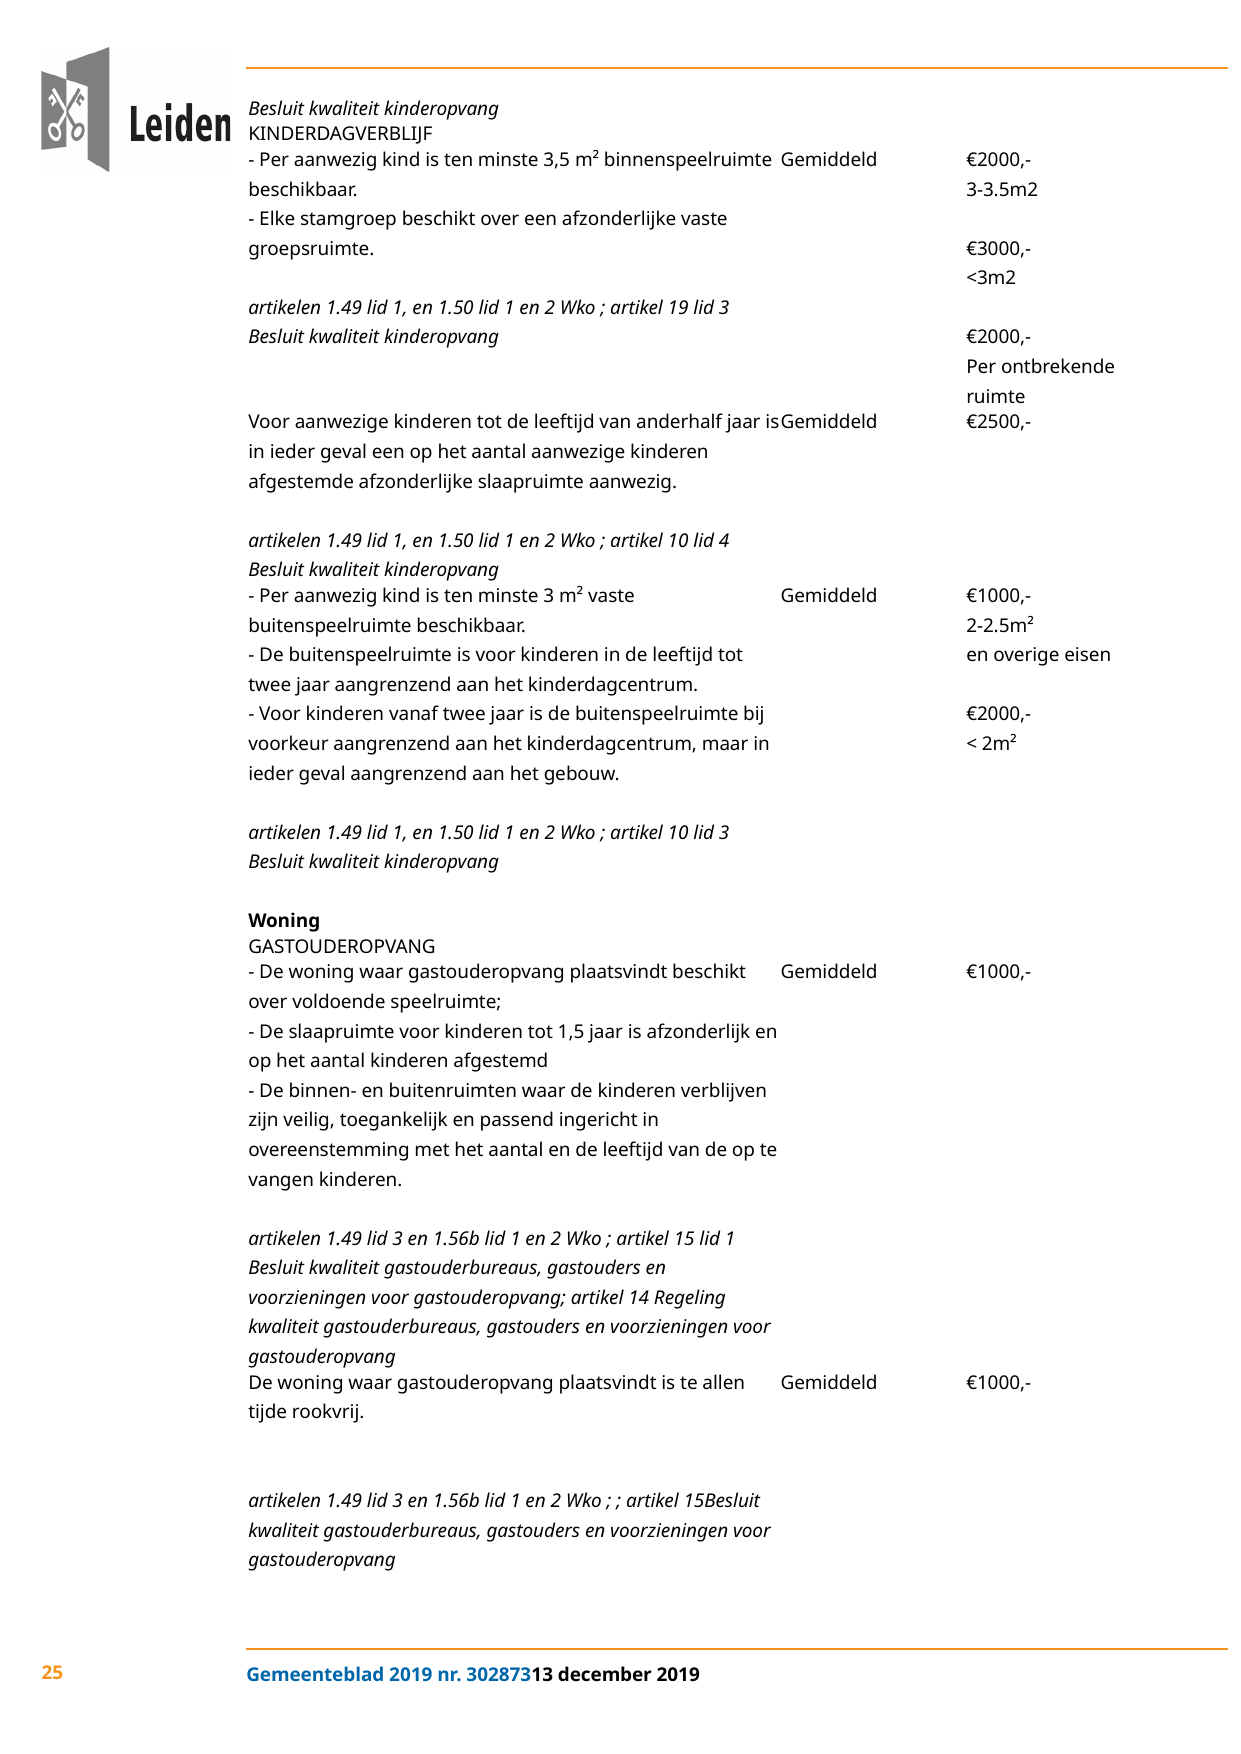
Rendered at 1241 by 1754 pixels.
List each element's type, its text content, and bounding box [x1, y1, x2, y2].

table_cell €1000,- [966, 1369, 1152, 1602]
table_cell €2000,- 3-3.5m2 €3000,- <3m2 €2000,- Per ontbrekende ruimte [966, 146, 1152, 409]
table_cell De woning waar gastouderopvang plaatsvindt is te allen tijde rookvrij. artikelen 1.49 lid 3 en 1.56b lid 1 en 2 Wko ; ; artikel 15Besluit kwaliteit gastouderbureaus, gastouders en voorzieningen voor gastouderopvang [248, 1369, 780, 1602]
table_cell - Per aanwezig kind is ten minste 3 m² vaste buitenspeelruimte beschikbaar. - De buitenspeelruimte is voor kinderen in de leeftijd tot twee jaar aangrenzend aan het kinderdagcentrum. - Voor kinderen vanaf twee jaar is de buitenspeelruimte bij voorkeur aangrenzend aan het kinderdagcentrum, maar in ieder geval aangrenzend aan het gebouw. artikelen 1.49 lid 1, en 1.50 lid 1 en 2 Wko ; artikel 10 lid 3 Besluit kwaliteit kinderopvang [248, 582, 780, 874]
table_header Woning [248, 907, 1152, 933]
picture [41, 47, 231, 172]
table_cell Gemiddeld [780, 146, 966, 409]
table_cell - De woning waar gastouderopvang plaatsvindt beschikt over voldoende speelruimte; - De slaapruimte voor kinderen tot 1,5 jaar is afzonderlijk en op het aantal kinderen afgestemd - De binnen- en buitenruimten waar de kinderen verblijven zijn veilig, toegankelijk en passend ingericht in overeenstemming met het aantal en de leeftijd van de op te vangen kinderen. artikelen 1.49 lid 3 en 1.56b lid 1 en 2 Wko ; artikel 15 lid 1 Besluit kwaliteit gastouderbureaus, gastouders en voorzieningen voor gastouderopvang; artikel 14 Regeling kwaliteit gastouderbureaus, gastouders en voorzieningen voor gastouderopvang [248, 959, 780, 1369]
table_cell Besluit kwaliteit kinderopvang [248, 95, 780, 121]
table_cell Voor aanwezige kinderen tot de leeftijd van anderhalf jaar is in ieder geval een op het aantal aanwezige kinderen afgestemde afzonderlijke slaapruimte aanwezig. artikelen 1.49 lid 1, en 1.50 lid 1 en 2 Wko ; artikel 10 lid 4 Besluit kwaliteit kinderopvang [248, 409, 780, 582]
table_cell - Per aanwezig kind is ten minste 3,5 m² binnenspeelruimte beschikbaar. - Elke stamgroep beschikt over een afzonderlijke vaste groepsruimte. artikelen 1.49 lid 1, en 1.50 lid 1 en 2 Wko ; artikel 19 lid 3 Besluit kwaliteit kinderopvang [248, 146, 780, 409]
table_cell €1000,- 2-2.5m² en overige eisen €2000,- < 2m² [966, 582, 1152, 874]
table_cell [966, 95, 1152, 121]
table_cell €2500,- [966, 409, 1152, 582]
table_cell Gemiddeld [780, 1369, 966, 1602]
table_cell Gemiddeld [780, 409, 966, 582]
table_cell €1000,- [966, 959, 1152, 1369]
table_cell GASTOUDEROPVANG [248, 933, 1152, 959]
table_cell Gemiddeld [780, 959, 966, 1369]
table_cell KINDERDAGVERBLIJF [248, 121, 1152, 146]
table_cell [780, 95, 966, 121]
table_cell Gemiddeld [780, 582, 966, 874]
